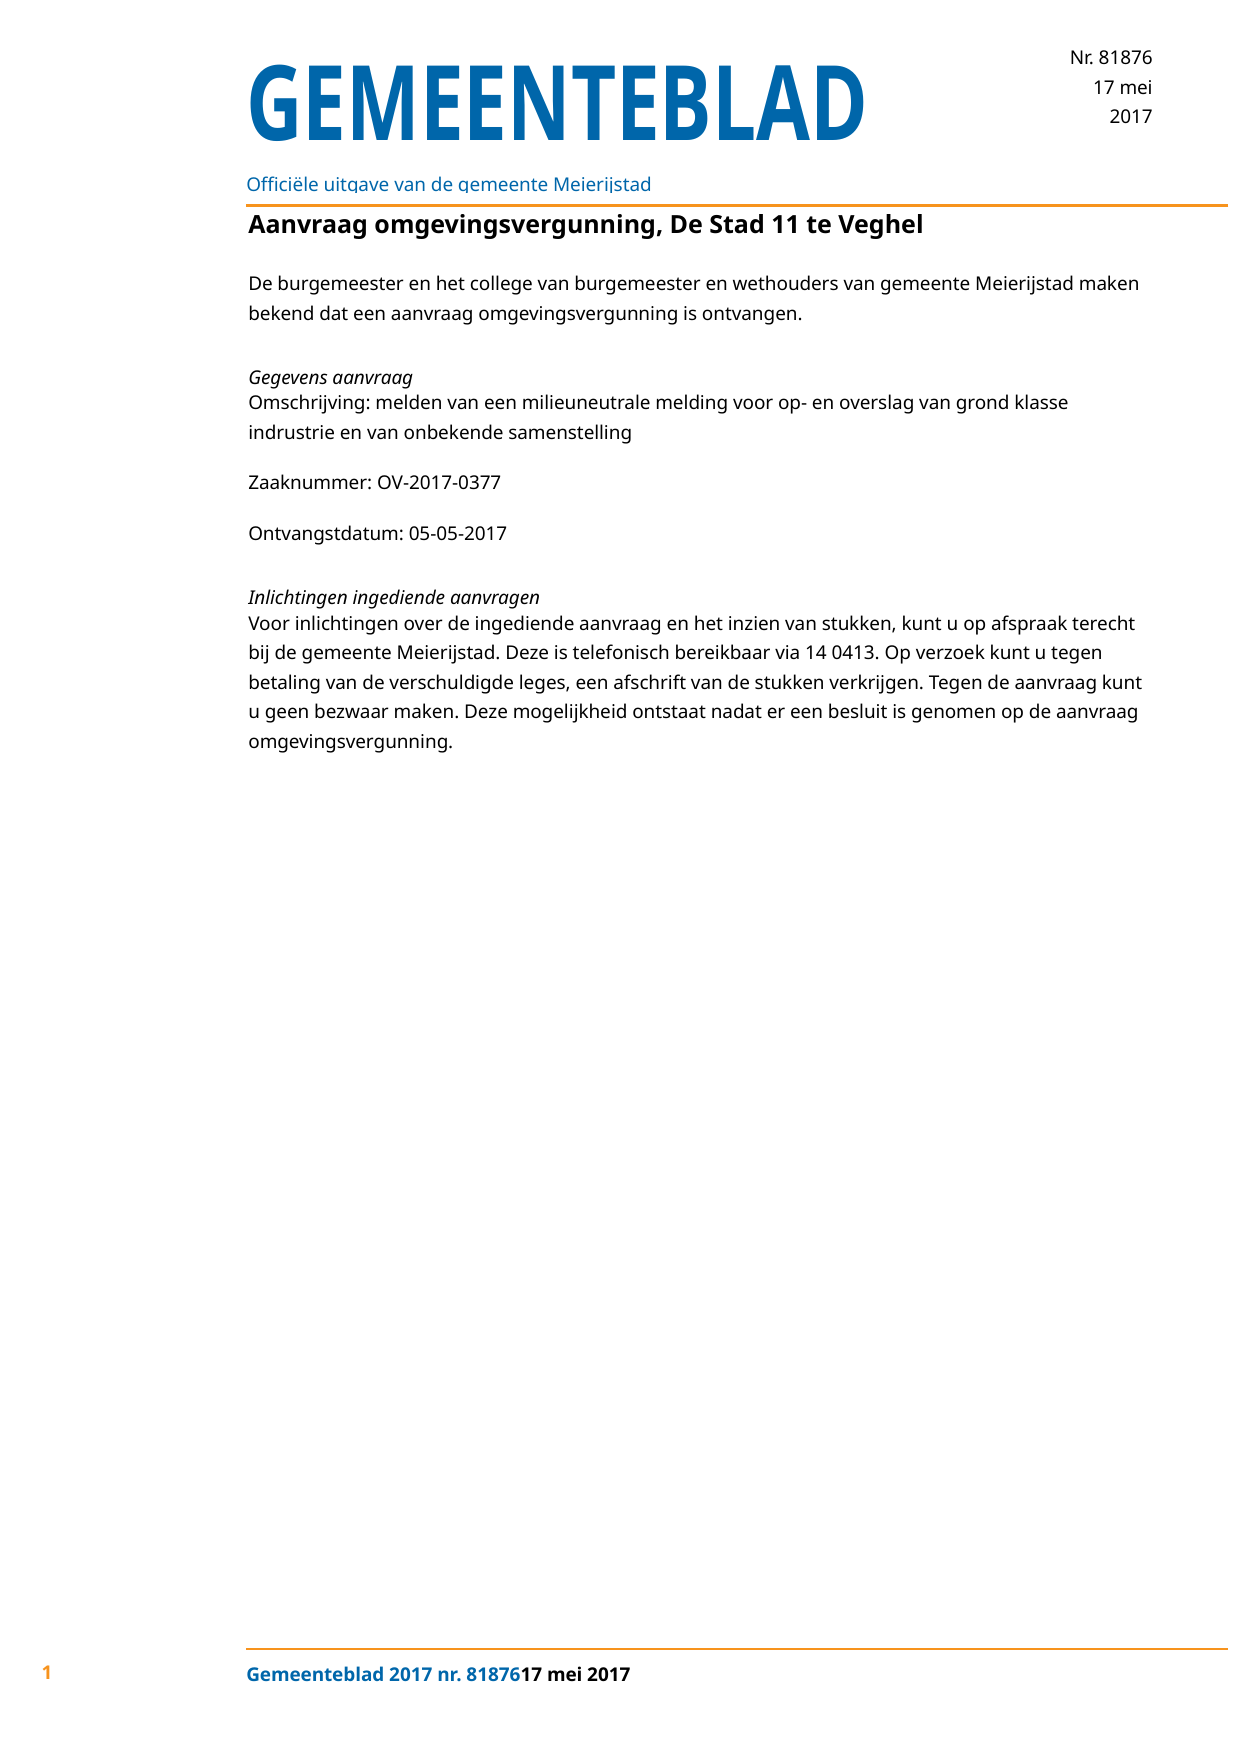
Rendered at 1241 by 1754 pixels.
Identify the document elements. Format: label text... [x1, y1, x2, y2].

text Omschrijving: melden van een milieuneutrale melding voor op- en overslag van grond klasse indrustrie en van onbekende samenstelling [248, 389, 1152, 445]
text Gegevens aanvraag [248, 364, 1152, 389]
text Voor inlichtingen over de ingediende aanvraag en het inzien van stukken, kunt u op afspraak terecht bij de gemeente Meierijstad. Deze is telefonisch bereikbaar via 14 0413. Op verzoek kunt u tegen betaling van de verschuldigde leges, een afschrift van de stukken verkrijgen. Tegen de aanvraag kunt u geen bezwaar maken. Deze mogelijkheid ontstaat nadat er een besluit is genomen op de aanvraag omgevingsvergunning. [248, 610, 1152, 754]
picture [41, 47, 231, 172]
text Zaaknummer: OV-2017-0377 [248, 469, 1152, 495]
text De burgemeester en het college van burgemeester en wethouders van gemeente Meierijstad maken bekend dat een aanvraag omgevingsvergunning is ontvangen. [248, 270, 1152, 326]
text Ontvangstdatum: 05-05-2017 [248, 520, 1152, 546]
text Aanvraag omgevingsvergunning, De Stad 11 te Veghel [248, 207, 1152, 241]
text Inlichtingen ingediende aanvragen [248, 584, 1152, 610]
